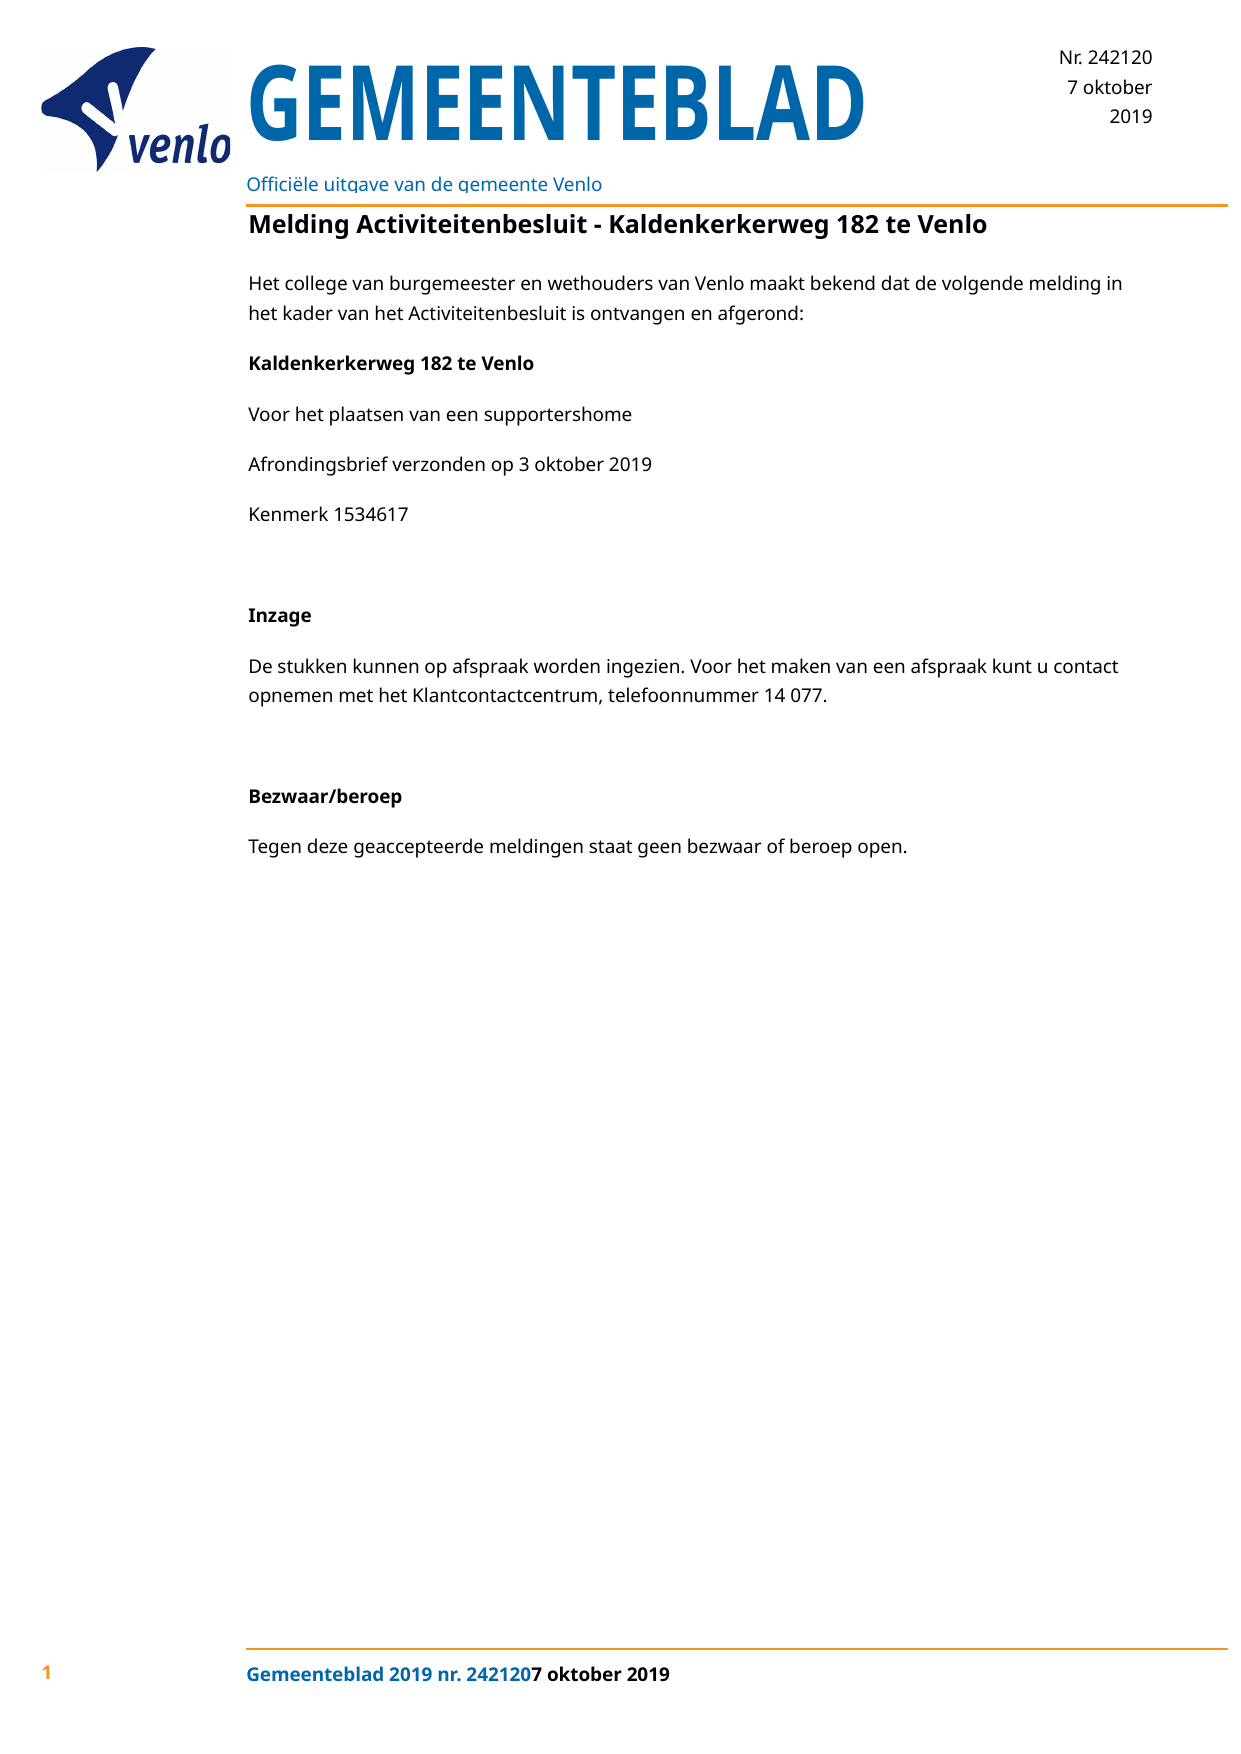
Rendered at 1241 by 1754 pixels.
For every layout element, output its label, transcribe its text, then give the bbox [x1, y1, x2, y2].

text Kenmerk 1534617 [248, 502, 1152, 527]
text Inzage [248, 602, 1152, 628]
text Melding Activiteitenbesluit - Kaldenkerkerweg 182 te Venlo [248, 207, 1152, 241]
text Kaldenkerkerweg 182 te Venlo [248, 350, 1152, 376]
picture [41, 47, 231, 172]
text De stukken kunnen op afspraak worden ingezien. Voor het maken van een afspraak kunt u contact opnemen met het Klantcontactcentrum, telefoonnummer 14 077. [248, 653, 1152, 708]
text Tegen deze geaccepteerde meldingen staat geen bezwaar of beroep open. [248, 834, 1152, 859]
text Het college van burgemeester en wethouders van Venlo maakt bekend dat de volgende melding in het kader van het Activiteitenbesluit is ontvangen en afgerond: [248, 270, 1152, 326]
text Afrondingsbrief verzonden op 3 oktober 2019 [248, 451, 1152, 477]
text Bezwaar/beroep [248, 783, 1152, 809]
text Voor het plaatsen van een supportershome [248, 401, 1152, 426]
